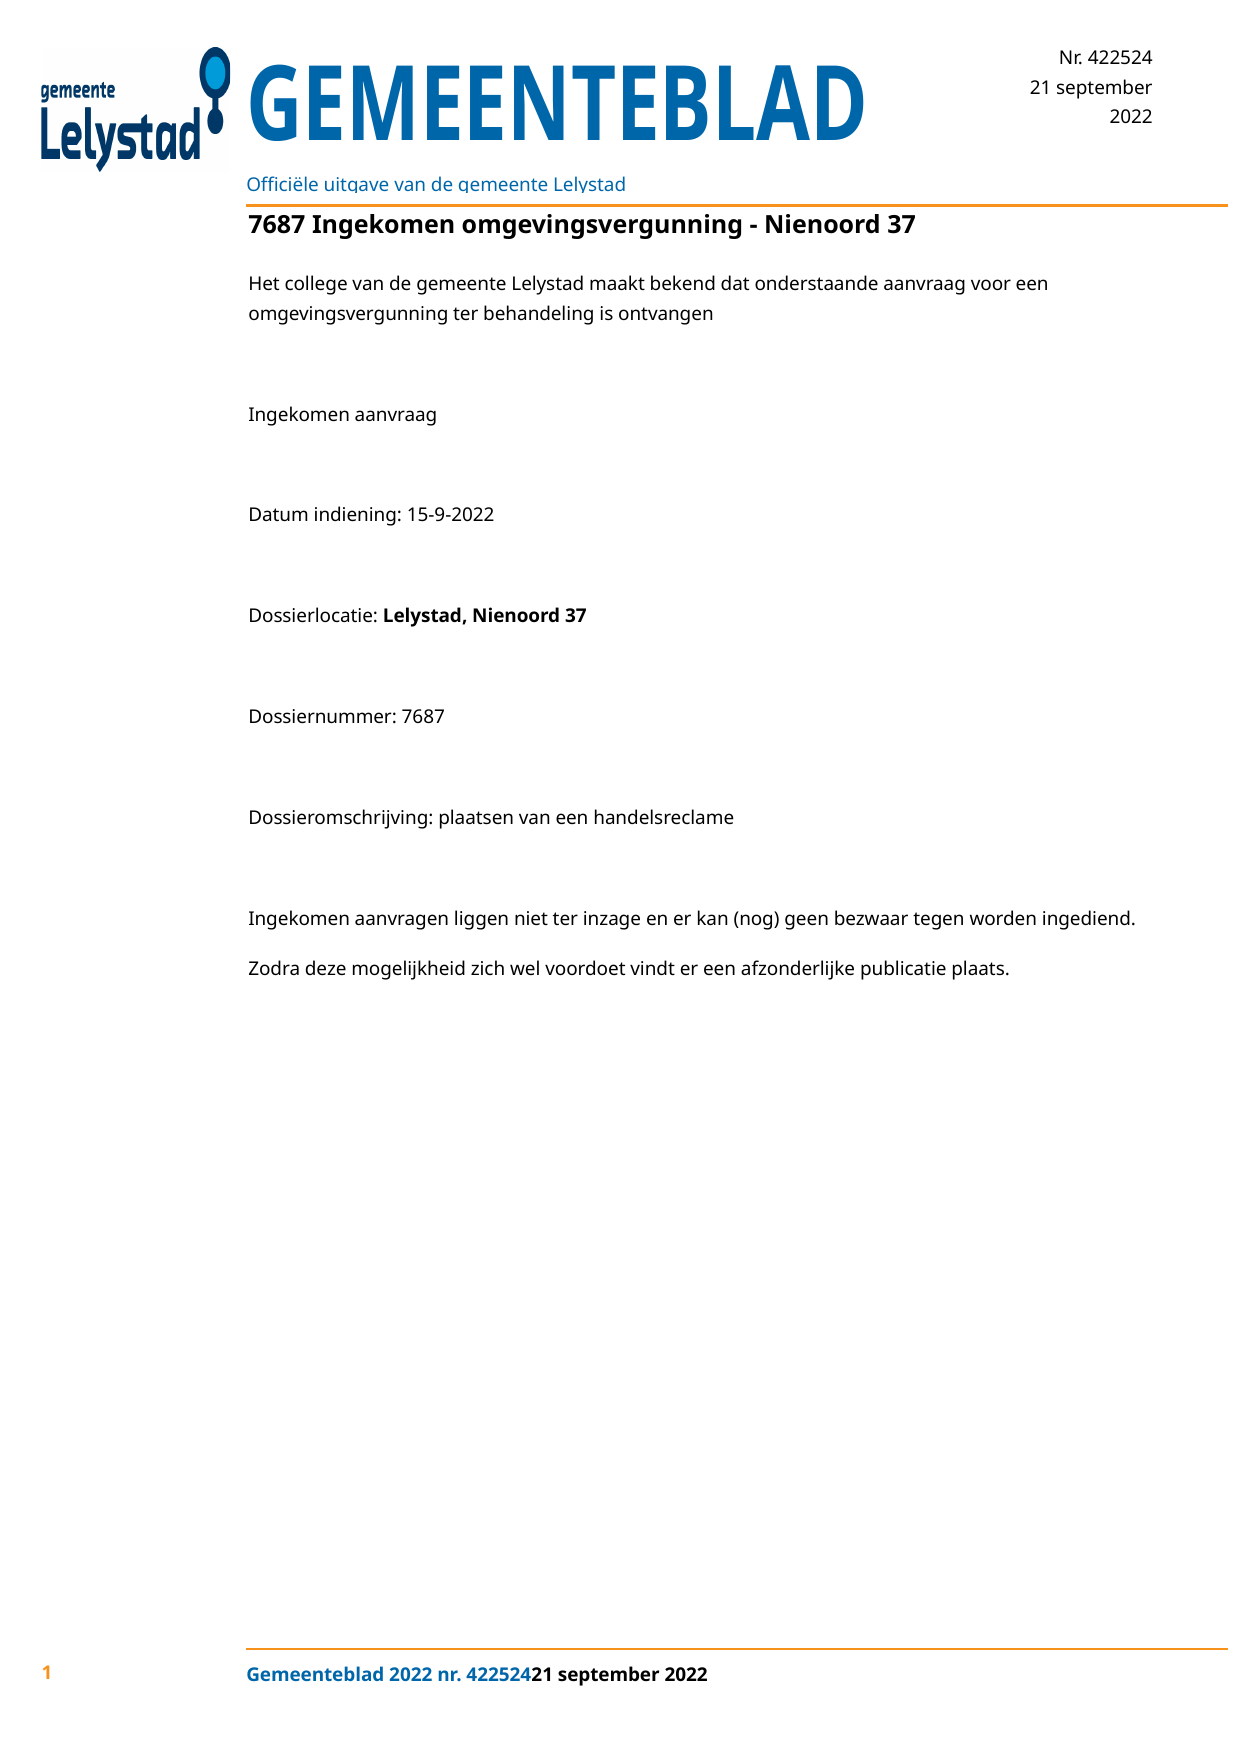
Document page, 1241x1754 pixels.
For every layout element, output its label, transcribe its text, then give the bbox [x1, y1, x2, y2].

text Dossieromschrijving: plaatsen van een handelsreclame [248, 804, 1152, 830]
text Dossiernummer: 7687 [248, 703, 1152, 729]
text Dossierlocatie: Lelystad, Nienoord 37 [248, 602, 1152, 628]
text Het college van de gemeente Lelystad maakt bekend dat onderstaande aanvraag voor een omgevingsvergunning ter behandeling is ontvangen [248, 270, 1152, 326]
text Ingekomen aanvraag [248, 401, 1152, 426]
text 7687 Ingekomen omgevingsvergunning - Nienoord 37 [248, 207, 1152, 241]
text Zodra deze mogelijkheid zich wel voordoet vindt er een afzonderlijke publicatie plaats. [248, 955, 1152, 981]
text Datum indiening: 15-9-2022 [248, 502, 1152, 527]
text Ingekomen aanvragen liggen niet ter inzage en er kan (nog) geen bezwaar tegen worden ingediend. [248, 905, 1152, 931]
picture [41, 47, 231, 172]
